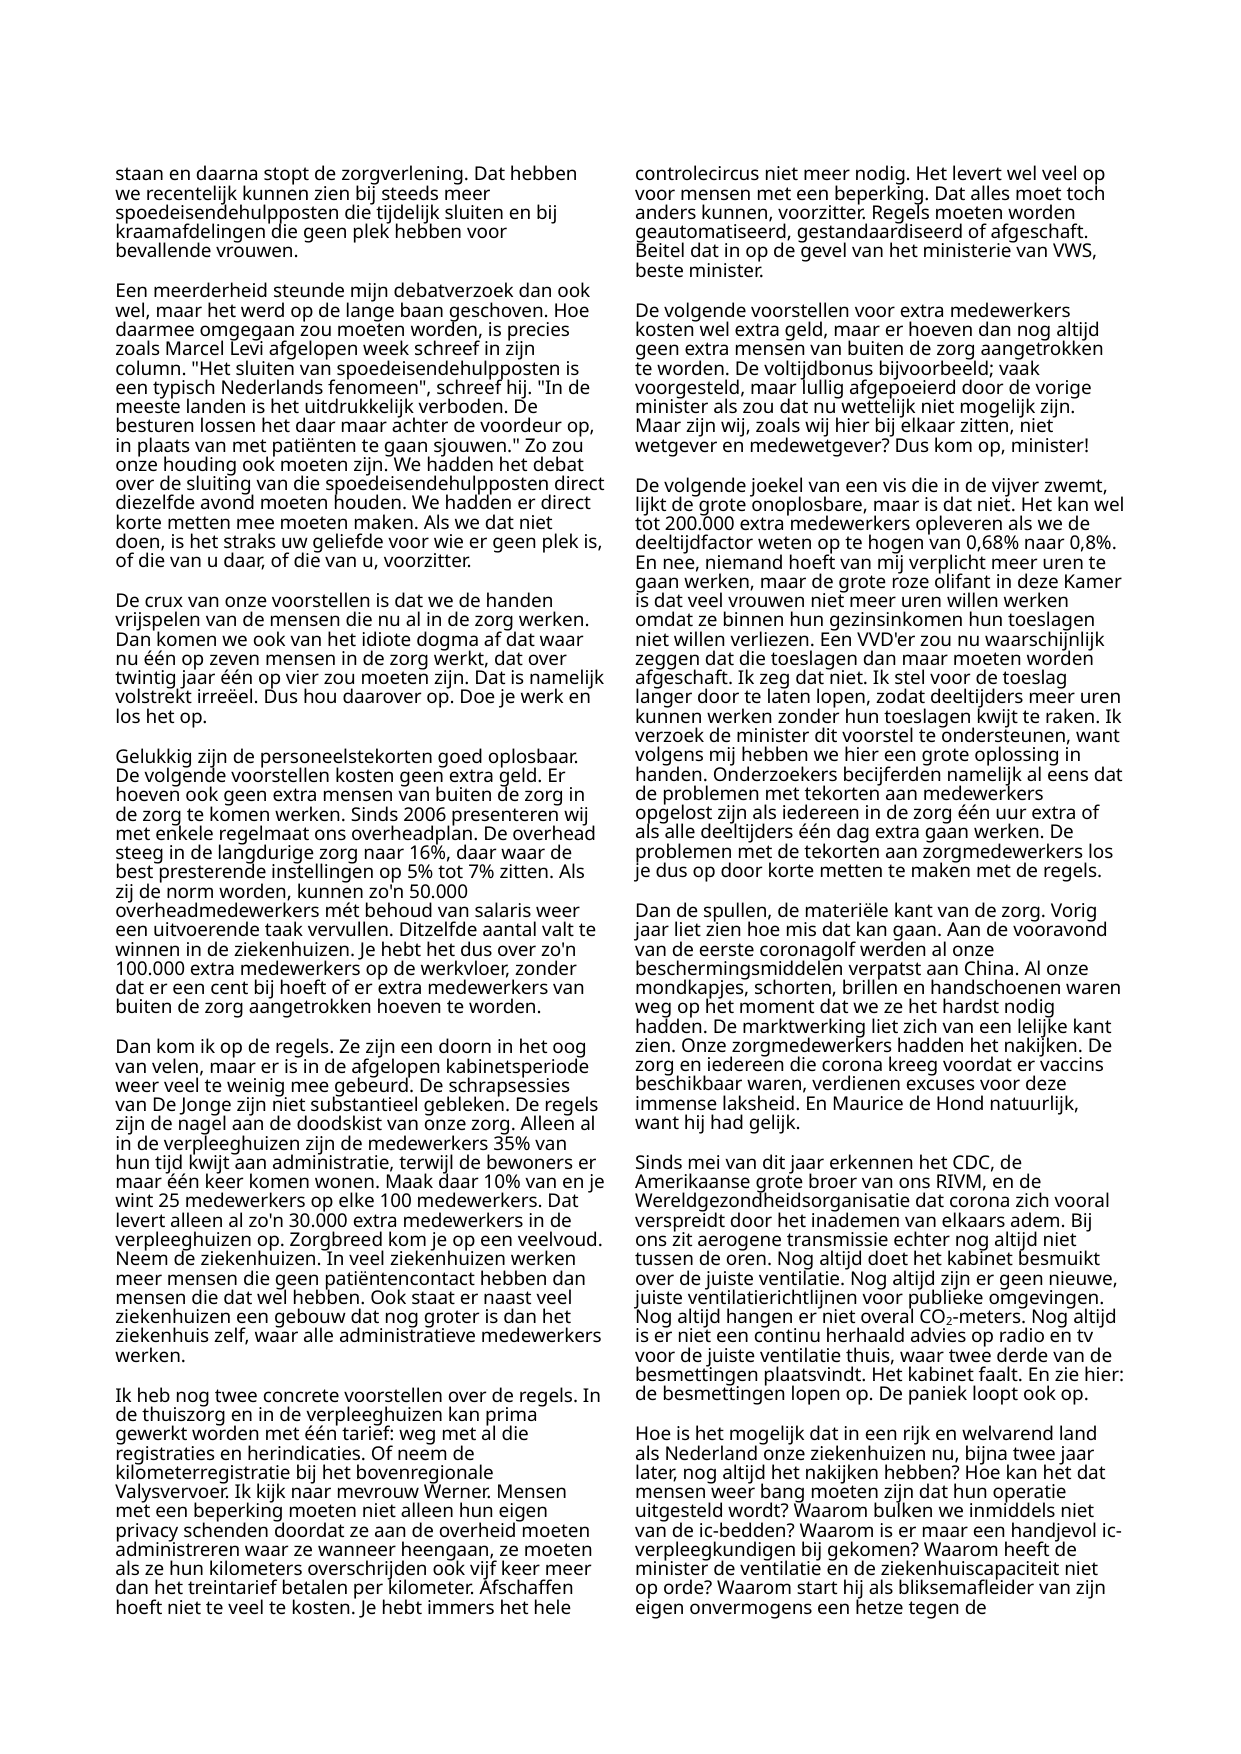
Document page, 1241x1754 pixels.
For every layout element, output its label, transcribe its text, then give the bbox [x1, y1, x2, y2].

text Ik heb nog twee concrete voorstellen over de regels. In de thuiszorg en in de verpleeghuizen kan prima gewerkt worden met één tarief: weg met al die registraties en herindicaties. Of neem de kilometerregistratie bij het bovenregionale Valysvervoer. Ik kijk naar mevrouw Werner. Mensen met een beperking moeten niet alleen hun eigen privacy schenden doordat ze aan de overheid moeten administreren waar ze wanneer heengaan, ze moeten als ze hun kilometers overschrijden ook vijf keer meer dan het treintarief betalen per kilometer. Afschaffen hoeft niet te veel te kosten. Je hebt immers het hele [115, 1387, 605, 1618]
text Een meerderheid steunde mijn debatverzoek dan ook wel, maar het werd op de lange baan geschoven. Hoe daarmee omgegaan zou moeten worden, is precies zoals Marcel Levi afgelopen week schreef in zijn column. "Het sluiten van spoedeisendehulpposten is een typisch Nederlands fenomeen", schreef hij. "In de meeste landen is het uitdrukkelijk verboden. De besturen lossen het daar maar achter de voordeur op, in plaats van met patiënten te gaan sjouwen." Zo zou onze houding ook moeten zijn. We hadden het debat over de sluiting van die spoedeisendehulpposten direct diezelfde avond moeten houden. We hadden er direct korte metten mee moeten maken. Als we dat niet doen, is het straks uw geliefde voor wie er geen plek is, of die van u daar, of die van u, voorzitter. [115, 282, 605, 571]
text controlecircus niet meer nodig. Het levert wel veel op voor mensen met een beperking. Dat alles moet toch anders kunnen, voorzitter. Regels moeten worden geautomatiseerd, gestandaardiseerd of afgeschaft. Beitel dat in op de gevel van het ministerie van VWS, beste minister. [635, 165, 1125, 281]
text Dan kom ik op de regels. Ze zijn een doorn in het oog van velen, maar er is in de afgelopen kabinetsperiode weer veel te weinig mee gebeurd. De schrapsessies van De Jonge zijn niet substantieel gebleken. De regels zijn de nagel aan de doodskist van onze zorg. Alleen al in de verpleeghuizen zijn de medewerkers 35% van hun tijd kwijt aan administratie, terwijl de bewoners er maar één keer komen wonen. Maak daar 10% van en je wint 25 medewerkers op elke 100 medewerkers. Dat levert alleen al zo'n 30.000 extra medewerkers in de verpleeghuizen op. Zorgbreed kom je op een veelvoud. Neem de ziekenhuizen. In veel ziekenhuizen werken meer mensen die geen patiëntencontact hebben dan mensen die dat wel hebben. Ook staat er naast veel ziekenhuizen een gebouw dat nog groter is dan het ziekenhuis zelf, waar alle administratieve medewerkers werken. [115, 1038, 605, 1366]
text Gelukkig zijn de personeelstekorten goed oplosbaar. De volgende voorstellen kosten geen extra geld. Er hoeven ook geen extra mensen van buiten de zorg in de zorg te komen werken. Sinds 2006 presenteren wij met enkele regelmaat ons overheadplan. De overhead steeg in de langdurige zorg naar 16%, daar waar de best presterende instellingen op 5% tot 7% zitten. Als zij de norm worden, kunnen zo'n 50.000 overheadmedewerkers mét behoud van salaris weer een uitvoerende taak vervullen. Ditzelfde aantal valt te winnen in de ziekenhuizen. Je hebt het dus over zo'n 100.000 extra medewerkers op de werkvloer, zonder dat er een cent bij hoeft of er extra medewerkers van buiten de zorg aangetrokken hoeven te worden. [115, 748, 605, 1018]
text Hoe is het mogelijk dat in een rijk en welvarend land als Nederland onze ziekenhuizen nu, bijna twee jaar later, nog altijd het nakijken hebben? Hoe kan het dat mensen weer bang moeten zijn dat hun operatie uitgesteld wordt? Waarom bulken we inmiddels niet van de ic-bedden? Waarom is er maar een handjevol ic-verpleegkundigen bij gekomen? Waarom heeft de minister de ventilatie en de ziekenhuiscapaciteit niet op orde? Waarom start hij als bliksemafleider van zijn eigen onvermogens een hetze tegen de [635, 1425, 1125, 1618]
text De volgende voorstellen voor extra medewerkers kosten wel extra geld, maar er hoeven dan nog altijd geen extra mensen van buiten de zorg aangetrokken te worden. De voltijdbonus bijvoorbeeld; vaak voorgesteld, maar lullig afgepoeierd door de vorige minister als zou dat nu wettelijk niet mogelijk zijn. Maar zijn wij, zoals wij hier bij elkaar zitten, niet wetgever en medewetgever? Dus kom op, minister! [635, 302, 1125, 456]
text De volgende joekel van een vis die in de vijver zwemt, lijkt de grote onoplosbare, maar is dat niet. Het kan wel tot 200.000 extra medewerkers opleveren als we de deeltijdfactor weten op te hogen van 0,68% naar 0,8%. En nee, niemand hoeft van mij verplicht meer uren te gaan werken, maar de grote roze olifant in deze Kamer is dat veel vrouwen niet meer uren willen werken omdat ze binnen hun gezinsinkomen hun toeslagen niet willen verliezen. Een VVD'er zou nu waarschijnlijk zeggen dat die toeslagen dan maar moeten worden afgeschaft. Ik zeg dat niet. Ik stel voor de toeslag langer door te laten lopen, zodat deeltijders meer uren kunnen werken zonder hun toeslagen kwijt te raken. Ik verzoek de minister dit voorstel te ondersteunen, want volgens mij hebben we hier een grote oplossing in handen. Onderzoekers becijferden namelijk al eens dat de problemen met tekorten aan medewerkers opgelost zijn als iedereen in de zorg één uur extra of als alle deeltijders één dag extra gaan werken. De problemen met de tekorten aan zorgmedewerkers los je dus op door korte metten te maken met de regels. [635, 477, 1125, 881]
text De crux van onze voorstellen is dat we de handen vrijspelen van de mensen die nu al in de zorg werken. Dan komen we ook van het idiote dogma af dat waar nu één op zeven mensen in de zorg werkt, dat over twintig jaar één op vier zou moeten zijn. Dat is namelijk volstrekt irreëel. Dus hou daarover op. Doe je werk en los het op. [115, 592, 605, 727]
text Dan de spullen, de materiële kant van de zorg. Vorig jaar liet zien hoe mis dat kan gaan. Aan de vooravond van de eerste coronagolf werden al onze beschermingsmiddelen verpatst aan China. Al onze mondkapjes, schorten, brillen en handschoenen waren weg op het moment dat we ze het hardst nodig hadden. De marktwerking liet zich van een lelijke kant zien. Onze zorgmedewerkers hadden het nakijken. De zorg en iedereen die corona kreeg voordat er vaccins beschikbaar waren, verdienen excuses voor deze immense laksheid. En Maurice de Hond natuurlijk, want hij had gelijk. [635, 902, 1125, 1133]
text Sinds mei van dit jaar erkennen het CDC, de Amerikaanse grote broer van ons RIVM, en de Wereldgezondheidsorganisatie dat corona zich vooral verspreidt door het inademen van elkaars adem. Bij ons zit aerogene transmissie echter nog altijd niet tussen de oren. Nog altijd doet het kabinet besmuikt over de juiste ventilatie. Nog altijd zijn er geen nieuwe, juiste ventilatierichtlijnen voor publieke omgevingen. Nog altijd hangen er niet overal CO2-meters. Nog altijd is er niet een continu herhaald advies op radio en tv voor de juiste ventilatie thuis, waar twee derde van de besmettingen plaatsvindt. Het kabinet faalt. En zie hier: de besmettingen lopen op. De paniek loopt ook op. [635, 1154, 1125, 1404]
text staan en daarna stopt de zorgverlening. Dat hebben we recentelijk kunnen zien bij steeds meer spoedeisendehulpposten die tijdelijk sluiten en bij kraamafdelingen die geen plek hebben voor bevallende vrouwen. [115, 165, 605, 262]
